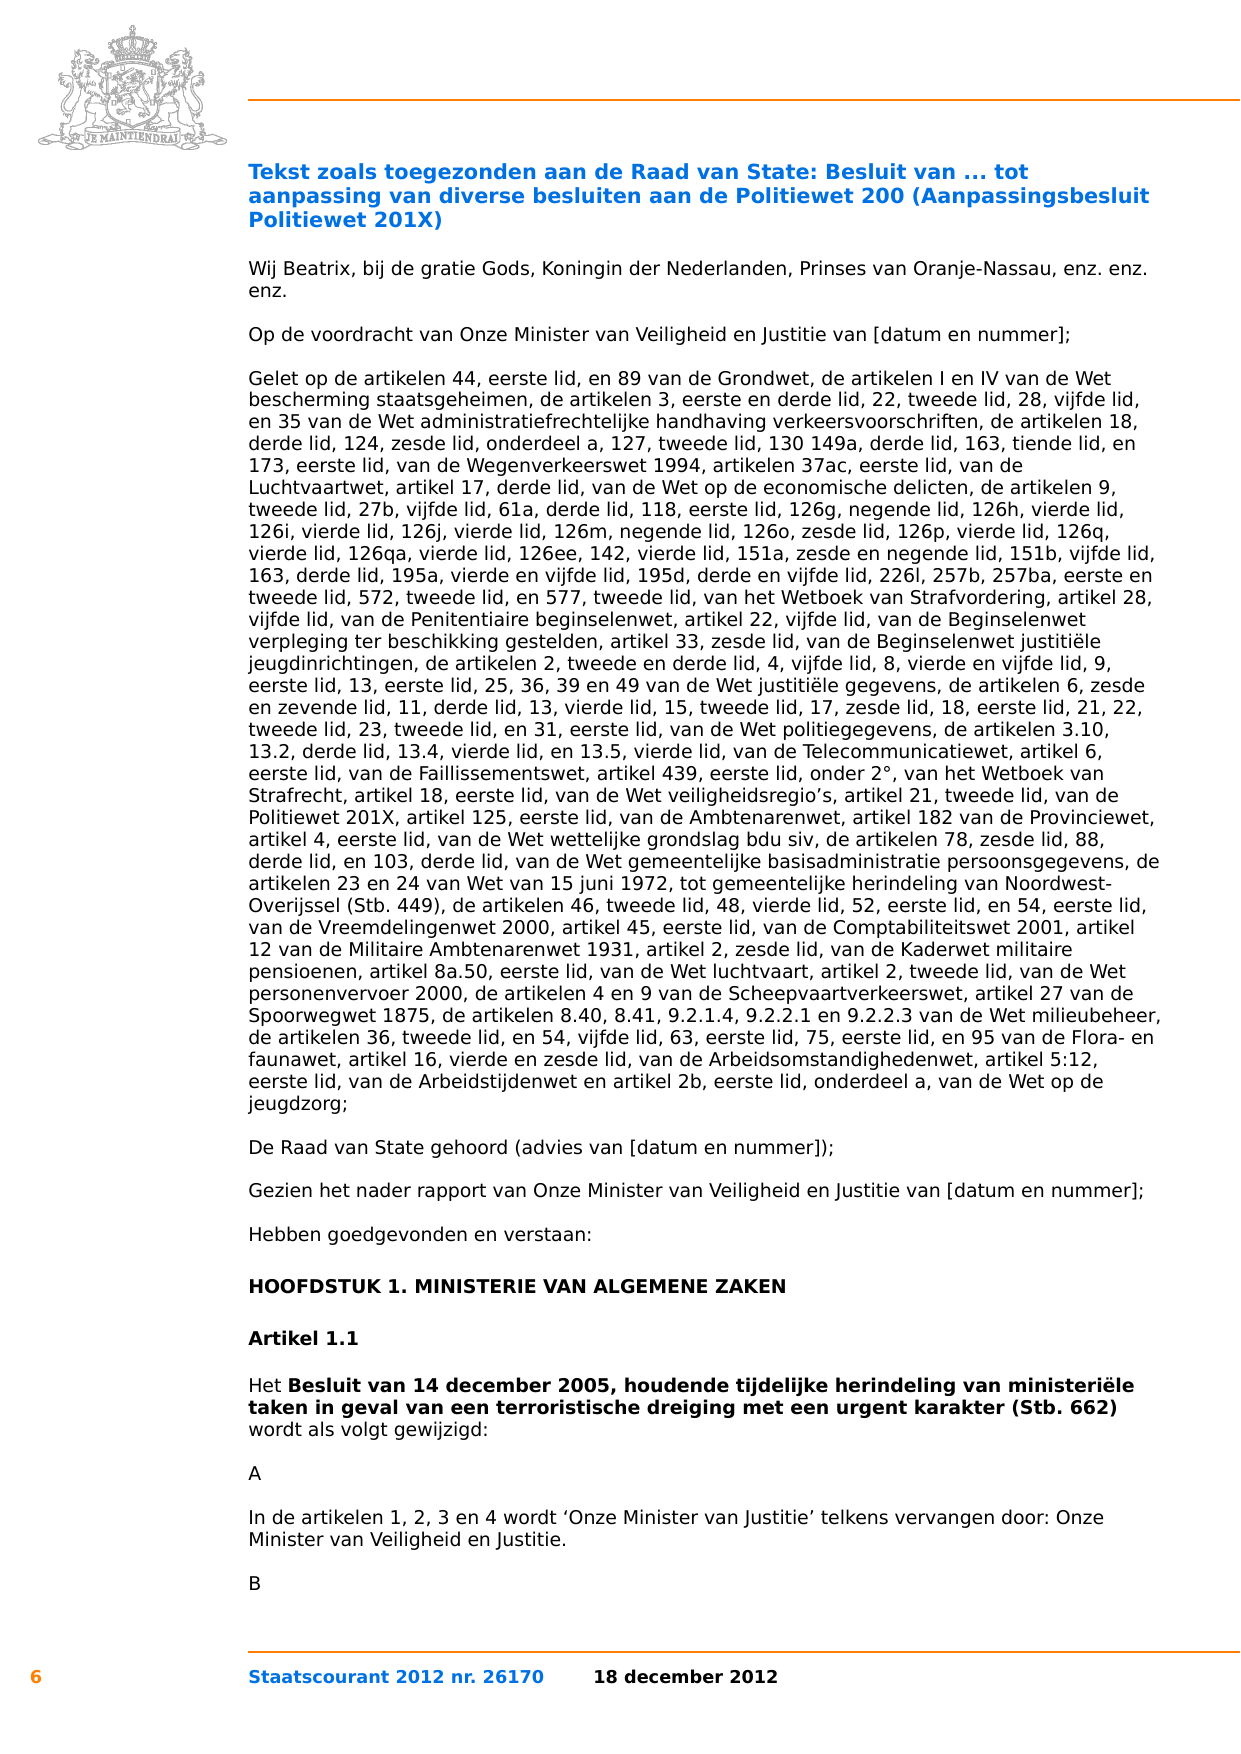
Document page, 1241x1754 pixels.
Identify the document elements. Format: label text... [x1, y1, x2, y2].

text In de artikelen 1, 2, 3 en 4 wordt ‘Onze Minister van Justitie’ telkens vervangen door: Onze Minister van Veiligheid en Justitie. [248, 1507, 1163, 1551]
text Het Besluit van 14 december 2005, houdende tijdelijke herindeling van ministeriële taken in geval van een terroristische dreiging met een urgent karakter (Stb. 662) wordt als volgt gewijzigd: [248, 1375, 1163, 1441]
subtitle Artikel 1.1 [248, 1328, 1163, 1350]
text Wij Beatrix, bij de gratie Gods, Koningin der Nederlanden, Prinses van Oranje-Nassau, enz. enz. enz. [248, 258, 1163, 302]
subtitle HOOFDSTUK 1. MINISTERIE VAN ALGEMENE ZAKEN [248, 1276, 1163, 1298]
text Hebben goedgevonden en verstaan: [248, 1224, 1163, 1246]
text Gezien het nader rapport van Onze Minister van Veiligheid en Justitie van [datum en nummer]; [248, 1180, 1163, 1202]
subtitle Tekst zoals toegezonden aan de Raad van State: Besluit van ... tot aanpassing van diverse besluiten aan de Politiewet 200 (Aanpassingsbesluit Politiewet 201X) [248, 160, 1163, 233]
text B [248, 1573, 1163, 1595]
text A [248, 1463, 1163, 1485]
picture [38, 25, 227, 150]
text Op de voordracht van Onze Minister van Veiligheid en Justitie van [datum en nummer]; [248, 323, 1163, 346]
text De Raad van State gehoord (advies van [datum en nummer]); [248, 1137, 1163, 1158]
text Gelet op de artikelen 44, eerste lid, en 89 van de Grondwet, de artikelen I en IV van de Wet bescherming staatsgeheimen, de artikelen 3, eerste en derde lid, 22, tweede lid, 28, vijfde lid, en 35 van de Wet administratiefrechtelijke handhaving verkeersvoorschriften, de artikelen 18, derde lid, 124, zesde lid, onderdeel a, 127, tweede lid, 130 149a, derde lid, 163, tiende lid, en 173, eerste lid, van de Wegenverkeerswet 1994, artikelen 37ac, eerste lid, van de Luchtvaartwet, artikel 17, derde lid, van de Wet op de economische delicten, de artikelen 9, tweede lid, 27b, vijfde lid, 61a, derde lid, 118, eerste lid, 126g, negende lid, 126h, vierde lid, 126i, vierde lid, 126j, vierde lid, 126m, negende lid, 126o, zesde lid, 126p, vierde lid, 126q, vierde lid, 126qa, vierde lid, 126ee, 142, vierde lid, 151a, zesde en negende lid, 151b, vijfde lid, 163, derde lid, 195a, vierde en vijfde lid, 195d, derde en vijfde lid, 226l, 257b, 257ba, eerste en tweede lid, 572, tweede lid, en 577, tweede lid, van het Wetboek van Strafvordering, artikel 28, vijfde lid, van de Penitentiaire beginselenwet, artikel 22, vijfde lid, van de Beginselenwet verpleging ter beschikking gestelden, artikel 33, zesde lid, van de Beginselenwet justitiële jeugdinrichtingen, de artikelen 2, tweede en derde lid, 4, vijfde lid, 8, vierde en vijfde lid, 9, eerste lid, 13, eerste lid, 25, 36, 39 en 49 van de Wet justitiële gegevens, de artikelen 6, zesde en zevende lid, 11, derde lid, 13, vierde lid, 15, tweede lid, 17, zesde lid, 18, eerste lid, 21, 22, tweede lid, 23, tweede lid, en 31, eerste lid, van de Wet politiegegevens, de artikelen 3.10, 13.2, derde lid, 13.4, vierde lid, en 13.5, vierde lid, van de Telecommunicatiewet, artikel 6, eerste lid, van de Faillissementswet, artikel 439, eerste lid, onder 2°, van het Wetboek van Strafrecht, artikel 18, eerste lid, van de Wet veiligheidsregio’s, artikel 21, tweede lid, van de Politiewet 201X, artikel 125, eerste lid, van de Ambtenarenwet, artikel 182 van de Provinciewet, artikel 4, eerste lid, van de Wet wettelijke grondslag bdu siv, de artikelen 78, zesde lid, 88, derde lid, en 103, derde lid, van de Wet gemeentelijke basisadministratie persoonsgegevens, de artikelen 23 en 24 van Wet van 15 juni 1972, tot gemeentelijke herindeling van Noordwest-Overijssel (Stb. 449), de artikelen 46, tweede lid, 48, vierde lid, 52, eerste lid, en 54, eerste lid, van de Vreemdelingenwet 2000, artikel 45, eerste lid, van de Comptabiliteitswet 2001, artikel 12 van de Militaire Ambtenarenwet 1931, artikel 2, zesde lid, van de Kaderwet militaire pensioenen, artikel 8a.50, eerste lid, van de Wet luchtvaart, artikel 2, tweede lid, van de Wet personenvervoer 2000, de artikelen 4 en 9 van de Scheepvaartverkeerswet, artikel 27 van de Spoorwegwet 1875, de artikelen 8.40, 8.41, 9.2.1.4, 9.2.2.1 en 9.2.2.3 van de Wet milieubeheer, de artikelen 36, tweede lid, en 54, vijfde lid, 63, eerste lid, 75, eerste lid, en 95 van de Flora- en faunawet, artikel 16, vierde en zesde lid, van de Arbeidsomstandighedenwet, artikel 5:12, eerste lid, van de Arbeidstijdenwet en artikel 2b, eerste lid, onderdeel a, van de Wet op de jeugdzorg; [248, 367, 1163, 1115]
